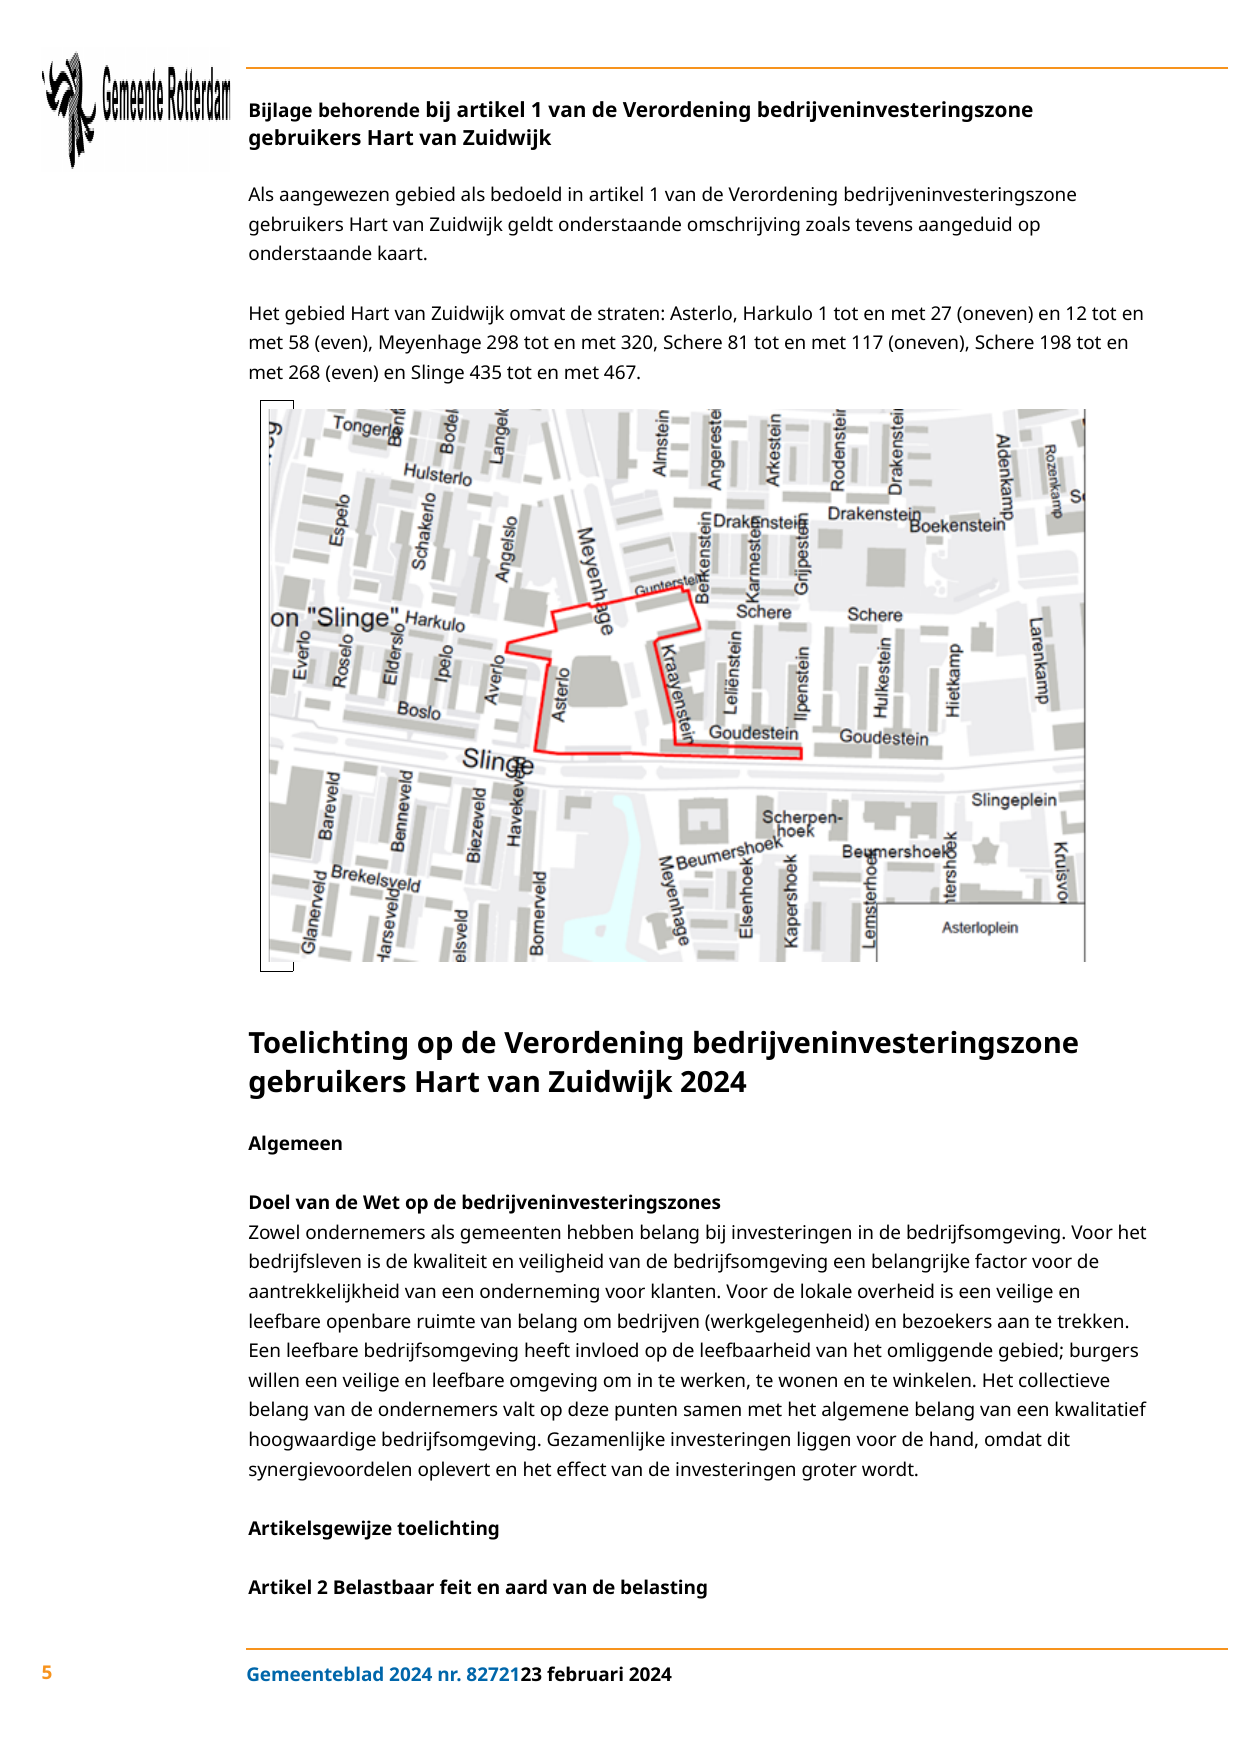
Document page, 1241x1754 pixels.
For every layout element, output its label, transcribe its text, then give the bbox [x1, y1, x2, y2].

text Doel van de Wet op de bedrijveninvesteringszones [248, 1189, 1152, 1215]
picture [268, 409, 1090, 962]
text Artikel 2 Belastbaar feit en aard van de belasting [248, 1574, 1152, 1600]
text Het gebied Hart van Zuidwijk omvat de straten: Asterlo, Harkulo 1 tot en met 27 (oneven) en 12 tot en met 58 (even), Meyenhage 298 tot en met 320, Schere 81 tot en met 117 (oneven), Schere 198 tot en met 268 (even) en Slinge 435 tot en met 467. [248, 300, 1152, 384]
picture [41, 47, 231, 172]
text Zowel ondernemers als gemeenten hebben belang bij investeringen in de bedrijfsomgeving. Voor het bedrijfsleven is de kwaliteit en veiligheid van de bedrijfsomgeving een belangrijke factor voor de aantrekkelijkheid van een onderneming voor klanten. Voor de lokale overheid is een veilige en leefbare openbare ruimte van belang om bedrijven (werkgelegenheid) en bezoekers aan te trekken. Een leefbare bedrijfsomgeving heeft invloed op de leefbaarheid van het omliggende gebied; burgers willen een veilige en leefbare omgeving om in te werken, te wonen en te winkelen. Het collectieve belang van de ondernemers valt op deze punten samen met het algemene belang van een kwalitatief hoogwaardige bedrijfsomgeving. Gezamenlijke investeringen liggen voor de hand, omdat dit synergievoordelen oplevert en het effect van de investeringen groter wordt. [248, 1219, 1152, 1482]
text Als aangewezen gebied als bedoeld in artikel 1 van de Verordening bedrijveninvesteringszone gebruikers Hart van Zuidwijk geldt onderstaande omschrijving zoals tevens aangeduid op onderstaande kaart. [248, 181, 1152, 266]
text Artikelsgewijze toelichting [248, 1515, 1152, 1541]
text Toelichting op de Verordening bedrijveninvesteringszone gebruikers Hart van Zuidwijk 2024 [248, 1022, 1152, 1101]
text Bijlage behorende bij artikel 1 van de Verordening bedrijveninvesteringszone gebruikers Hart van Zuidwijk [248, 95, 1152, 152]
text Algemeen [248, 1130, 1152, 1156]
